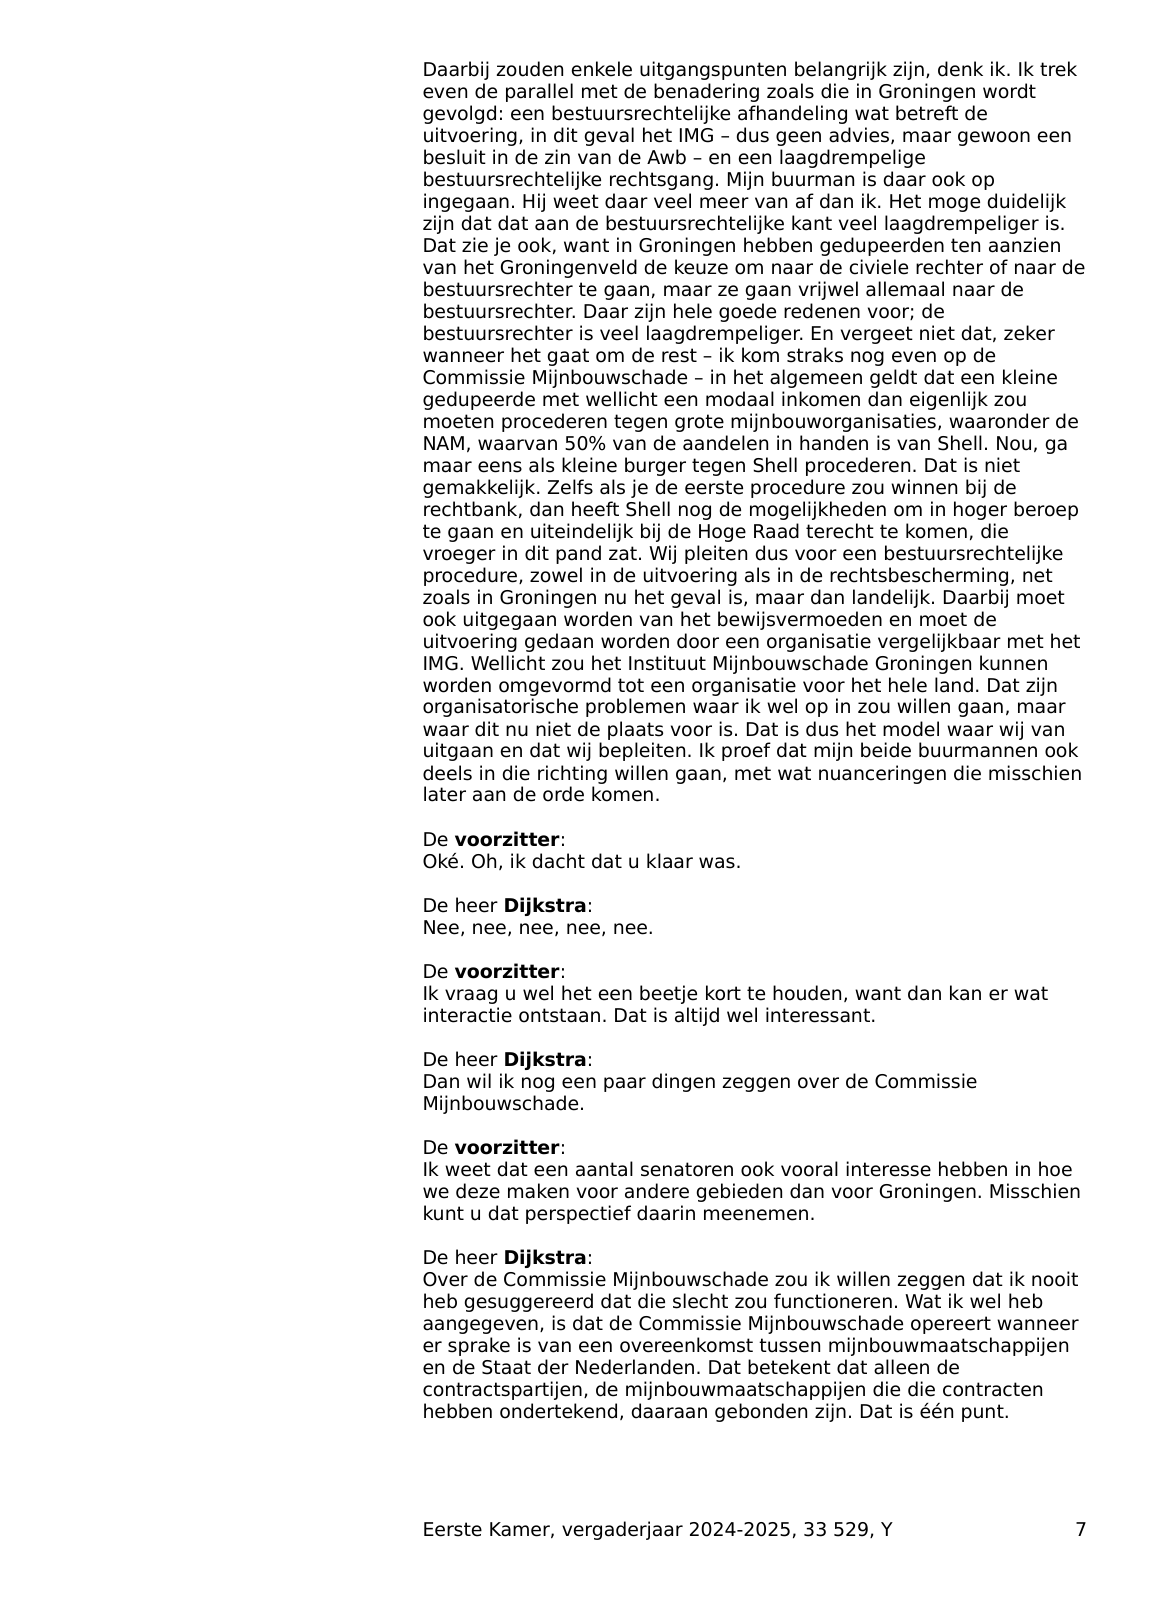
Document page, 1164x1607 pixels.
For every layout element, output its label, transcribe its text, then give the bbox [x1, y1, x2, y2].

text De voorzitter: [422, 961, 1087, 983]
text Oké. Oh, ik dacht dat u klaar was. [422, 851, 1087, 872]
text Over de Commissie Mijnbouwschade zou ik willen zeggen dat ik nooit heb gesuggereerd dat die slecht zou functioneren. Wat ik wel heb aangegeven, is dat de Commissie Mijnbouwschade opereert wanneer er sprake is van een overeenkomst tussen mijnbouwmaatschappijen en de Staat der Nederlanden. Dat betekent dat alleen de contractspartijen, de mijnbouwmaatschappijen die die contracten hebben ondertekend, daaraan gebonden zijn. Dat is één punt. [422, 1269, 1087, 1423]
text Nee, nee, nee, nee, nee. [422, 917, 1087, 939]
text De voorzitter: [422, 828, 1087, 851]
text De voorzitter: [422, 1137, 1087, 1159]
text De heer Dijkstra: [422, 1049, 1087, 1071]
text Ik weet dat een aantal senatoren ook vooral interesse hebben in hoe we deze maken voor andere gebieden dan voor Groningen. Misschien kunt u dat perspectief daarin meenemen. [422, 1159, 1087, 1225]
text Ik vraag u wel het een beetje kort te houden, want dan kan er wat interactie ontstaan. Dat is altijd wel interessant. [422, 983, 1087, 1027]
text De heer Dijkstra: [422, 895, 1087, 917]
text Daarbij zouden enkele uitgangspunten belangrijk zijn, denk ik. Ik trek even de parallel met de benadering zoals die in Groningen wordt gevolgd: een bestuursrechtelijke afhandeling wat betreft de uitvoering, in dit geval het IMG – dus geen advies, maar gewoon een besluit in de zin van de Awb – en een laagdrempelige bestuursrechtelijke rechtsgang. Mijn buurman is daar ook op ingegaan. Hij weet daar veel meer van af dan ik. Het moge duidelijk zijn dat dat aan de bestuursrechtelijke kant veel laagdrempeliger is. Dat zie je ook, want in Groningen hebben gedupeerden ten aanzien van het Groningenveld de keuze om naar de civiele rechter of naar de bestuursrechter te gaan, maar ze gaan vrijwel allemaal naar de bestuursrechter. Daar zijn hele goede redenen voor; de bestuursrechter is veel laagdrempeliger. En vergeet niet dat, zeker wanneer het gaat om de rest – ik kom straks nog even op de Commissie Mijnbouwschade – in het algemeen geldt dat een kleine gedupeerde met wellicht een modaal inkomen dan eigenlijk zou moeten procederen tegen grote mijnbouworganisaties, waaronder de NAM, waarvan 50% van de aandelen in handen is van Shell. Nou, ga maar eens als kleine burger tegen Shell procederen. Dat is niet gemakkelijk. Zelfs als je de eerste procedure zou winnen bij de rechtbank, dan heeft Shell nog de mogelijkheden om in hoger beroep te gaan en uiteindelijk bij de Hoge Raad terecht te komen, die vroeger in dit pand zat. Wij pleiten dus voor een bestuursrechtelijke procedure, zowel in de uitvoering als in de rechtsbescherming, net zoals in Groningen nu het geval is, maar dan landelijk. Daarbij moet ook uitgegaan worden van het bewijsvermoeden en moet de uitvoering gedaan worden door een organisatie vergelijkbaar met het IMG. Wellicht zou het Instituut Mijnbouwschade Groningen kunnen worden omgevormd tot een organisatie voor het hele land. Dat zijn organisatorische problemen waar ik wel op in zou willen gaan, maar waar dit nu niet de plaats voor is. Dat is dus het model waar wij van uitgaan en dat wij bepleiten. Ik proef dat mijn beide buurmannen ook deels in die richting willen gaan, met wat nuanceringen die misschien later aan de orde komen. [422, 59, 1087, 806]
text De heer Dijkstra: [422, 1247, 1087, 1269]
text Dan wil ik nog een paar dingen zeggen over de Commissie Mijnbouwschade. [422, 1071, 1087, 1115]
